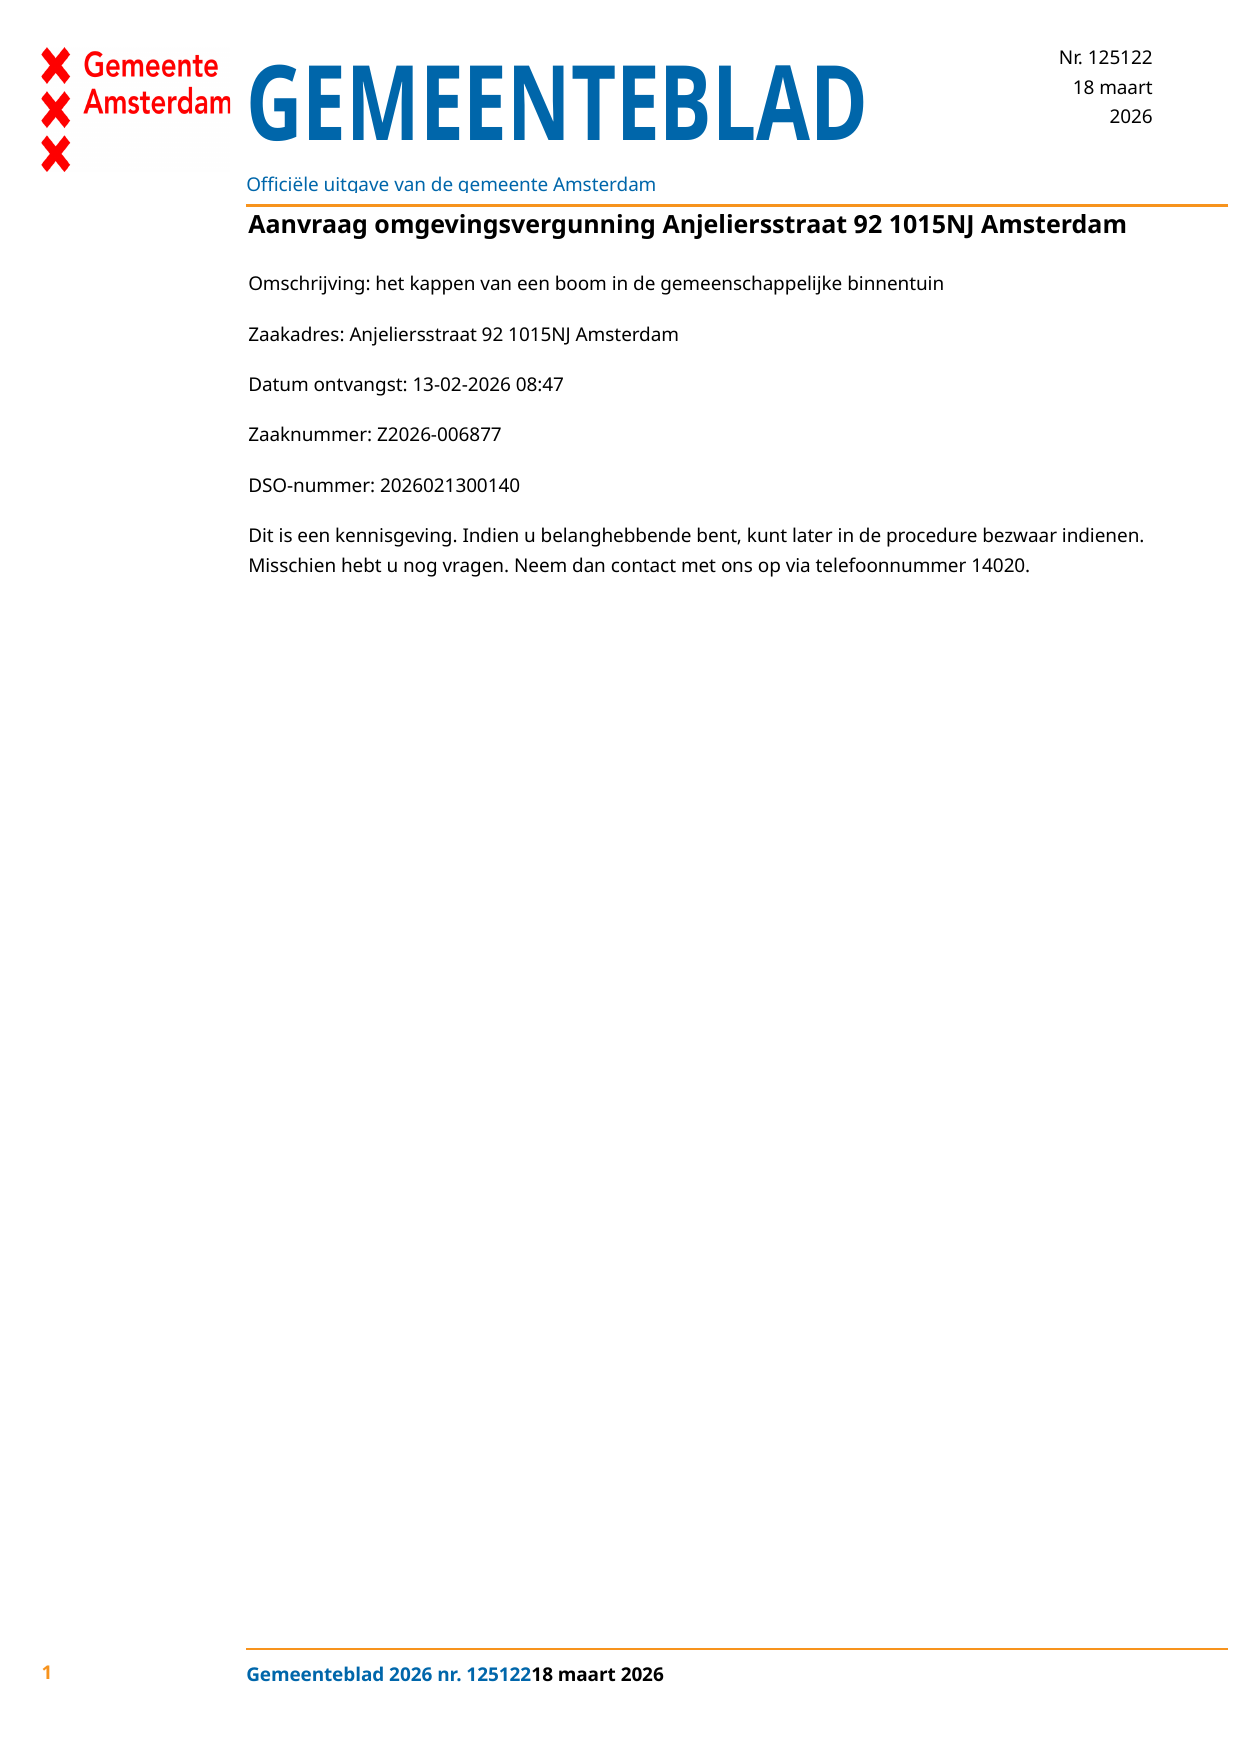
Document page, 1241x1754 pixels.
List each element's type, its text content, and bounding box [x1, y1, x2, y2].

picture [41, 47, 231, 172]
text Zaakadres: Anjeliersstraat 92 1015NJ Amsterdam [248, 321, 1152, 346]
text Datum ontvangst: 13-02-2026 08:47 [248, 371, 1152, 397]
text Aanvraag omgevingsvergunning Anjeliersstraat 92 1015NJ Amsterdam [248, 207, 1152, 241]
text DSO-nummer: 2026021300140 [248, 472, 1152, 498]
text Omschrijving: het kappen van een boom in de gemeenschappelijke binnentuin [248, 270, 1152, 296]
text Zaaknummer: Z2026-006877 [248, 422, 1152, 447]
text Dit is een kennisgeving. Indien u belanghebbende bent, kunt later in de procedure bezwaar indienen. Misschien hebt u nog vragen. Neem dan contact met ons op via telefoonnummer 14020. [248, 522, 1152, 578]
